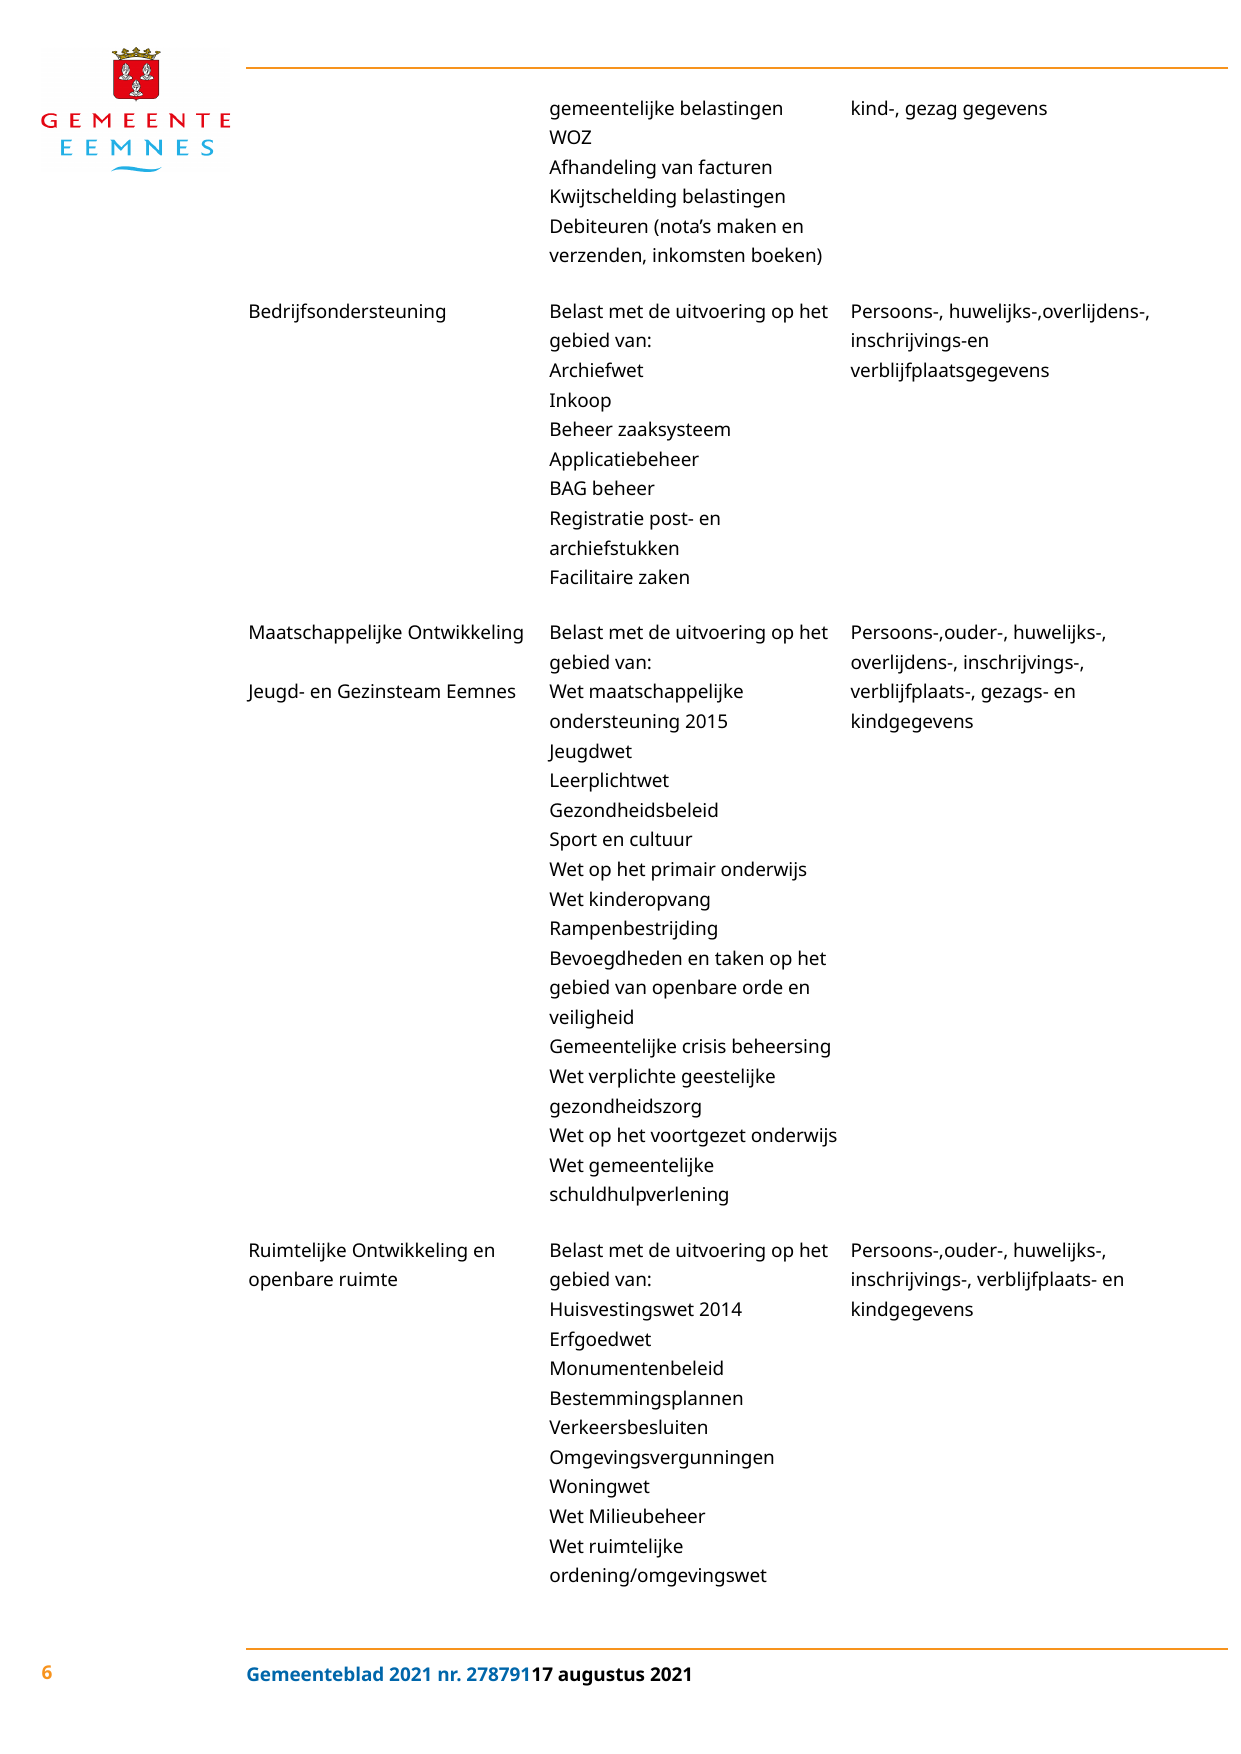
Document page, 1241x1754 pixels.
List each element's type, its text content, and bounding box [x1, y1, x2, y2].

table_cell Maatschappelijke Ontwikkeling Jeugd- en Gezinsteam Eemnes [248, 620, 549, 1237]
table_cell Bedrijfsondersteuning [248, 298, 549, 619]
table_cell Persoons-,ouder-, huwelijks-, inschrijvings-, verblijfplaats- en kindgegevens [850, 1237, 1152, 1588]
table_cell Persoons-,ouder-, huwelijks-, overlijdens-, inschrijvings-, verblijfplaats-, gezags- en kindgegevens [850, 620, 1152, 1237]
table_cell [248, 95, 549, 298]
picture [41, 47, 231, 172]
table_cell Belast met de uitvoering op het gebied van: Archiefwet Inkoop Beheer zaaksysteem Applicatiebeheer BAG beheer Registratie post- en archiefstukken Facilitaire zaken [549, 298, 850, 619]
table_cell Belast met de uitvoering op het gebied van: Huisvestingswet 2014 Erfgoedwet Monumentenbeleid Bestemmingsplannen Verkeersbesluiten Omgevingsvergunningen Woningwet Wet Milieubeheer Wet ruimtelijke ordening/omgevingswet [549, 1237, 850, 1588]
table_cell Ruimtelijke Ontwikkeling en openbare ruimte [248, 1237, 549, 1588]
table_cell Belast met de uitvoering op het gebied van: Wet maatschappelijke ondersteuning 2015 Jeugdwet Leerplichtwet Gezondheidsbeleid Sport en cultuur Wet op het primair onderwijs Wet kinderopvang Rampenbestrijding Bevoegdheden en taken op het gebied van openbare orde en veiligheid Gemeentelijke crisis beheersing Wet verplichte geestelijke gezondheidszorg Wet op het voortgezet onderwijs Wet gemeentelijke schuldhulpverlening [549, 620, 850, 1237]
table_cell Persoons-, huwelijks-,overlijdens-, inschrijvings-en verblijfplaatsgegevens [850, 298, 1152, 619]
table_cell kind-, gezag gegevens [850, 95, 1152, 298]
table_cell gemeentelijke belastingen WOZ Afhandeling van facturen Kwijtschelding belastingen Debiteuren (nota’s maken en verzenden, inkomsten boeken) [549, 95, 850, 298]
